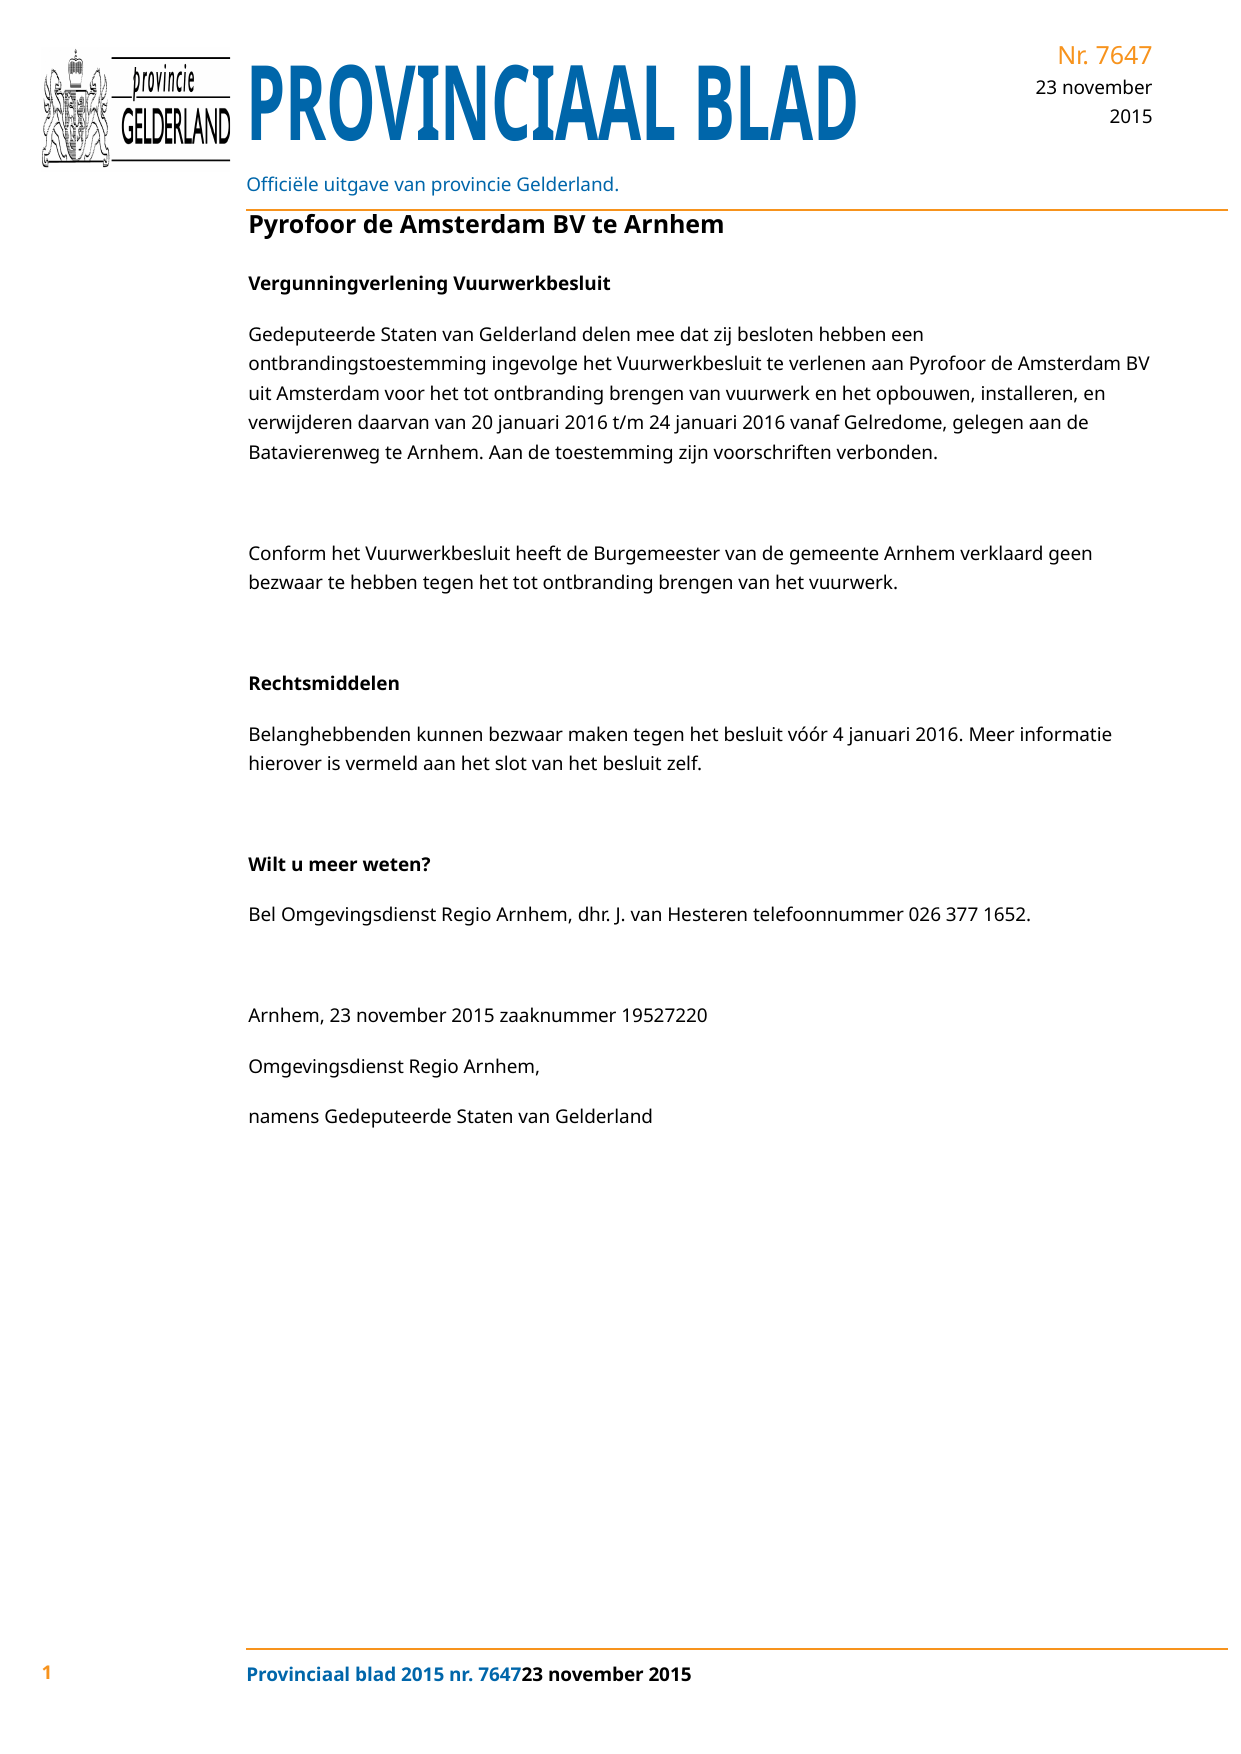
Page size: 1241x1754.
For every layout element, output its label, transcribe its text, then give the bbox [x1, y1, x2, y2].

text Arnhem, 23 november 2015 zaaknummer 19527220 [248, 1002, 1152, 1028]
text Pyrofoor de Amsterdam BV te Arnhem [248, 211, 1152, 241]
text Conform het Vuurwerkbesluit heeft de Burgemeester van de gemeente Arnhem verklaard geen bezwaar te hebben tegen het tot ontbranding brengen van het vuurwerk. [248, 540, 1152, 595]
text Rechtsmiddelen [248, 670, 1152, 696]
text namens Gedeputeerde Staten van Gelderland [248, 1103, 1152, 1129]
text Bel Omgevingsdienst Regio Arnhem, dhr. J. van Hesteren telefoonnummer 026 377 1652. [248, 902, 1152, 927]
text Gedeputeerde Staten van Gelderland delen mee dat zij besloten hebben een ontbrandingstoestemming ingevolge het Vuurwerkbesluit te verlenen aan Pyrofoor de Amsterdam BV uit Amsterdam voor het tot ontbranding brengen van vuurwerk en het opbouwen, installeren, en verwijderen daarvan van 20 januari 2016 t/m 24 januari 2016 vanaf Gelredome, gelegen aan de Batavierenweg te Arnhem. Aan de toestemming zijn voorschriften verbonden. [248, 321, 1152, 465]
text Vergunningverlening Vuurwerkbesluit [248, 270, 1152, 296]
text Wilt u meer weten? [248, 851, 1152, 877]
picture [41, 47, 231, 172]
text Belanghebbenden kunnen bezwaar maken tegen het besluit vóór 4 januari 2016. Meer informatie hierover is vermeld aan het slot van het besluit zelf. [248, 721, 1152, 776]
text Omgevingsdienst Regio Arnhem, [248, 1053, 1152, 1078]
